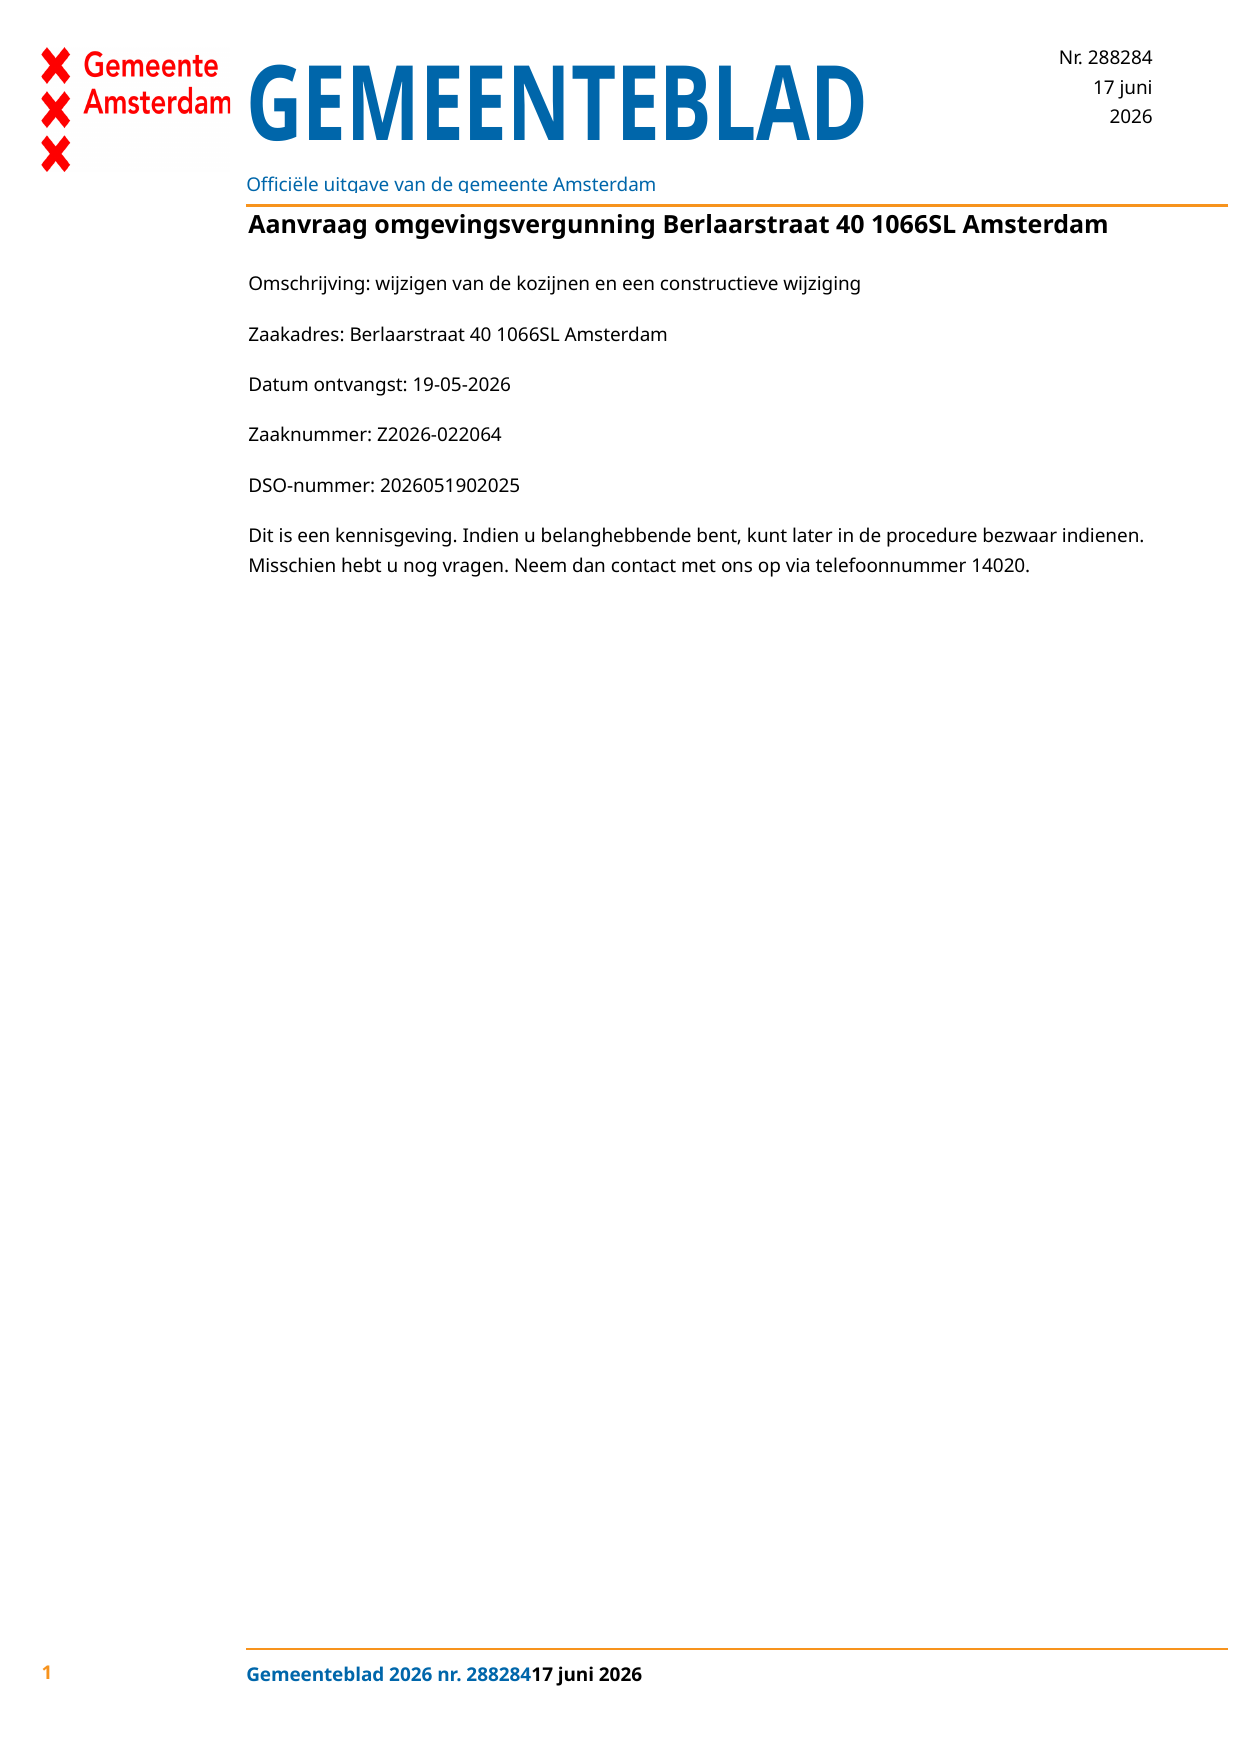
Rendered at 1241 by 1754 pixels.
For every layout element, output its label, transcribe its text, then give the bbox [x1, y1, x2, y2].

text Omschrijving: wijzigen van de kozijnen en een constructieve wijziging [248, 270, 1152, 296]
text DSO-nummer: 2026051902025 [248, 472, 1152, 498]
picture [41, 47, 231, 172]
text Datum ontvangst: 19-05-2026 [248, 371, 1152, 397]
text Aanvraag omgevingsvergunning Berlaarstraat 40 1066SL Amsterdam [248, 207, 1152, 241]
text Zaaknummer: Z2026-022064 [248, 422, 1152, 447]
text Zaakadres: Berlaarstraat 40 1066SL Amsterdam [248, 321, 1152, 346]
text Dit is een kennisgeving. Indien u belanghebbende bent, kunt later in de procedure bezwaar indienen. Misschien hebt u nog vragen. Neem dan contact met ons op via telefoonnummer 14020. [248, 522, 1152, 578]
